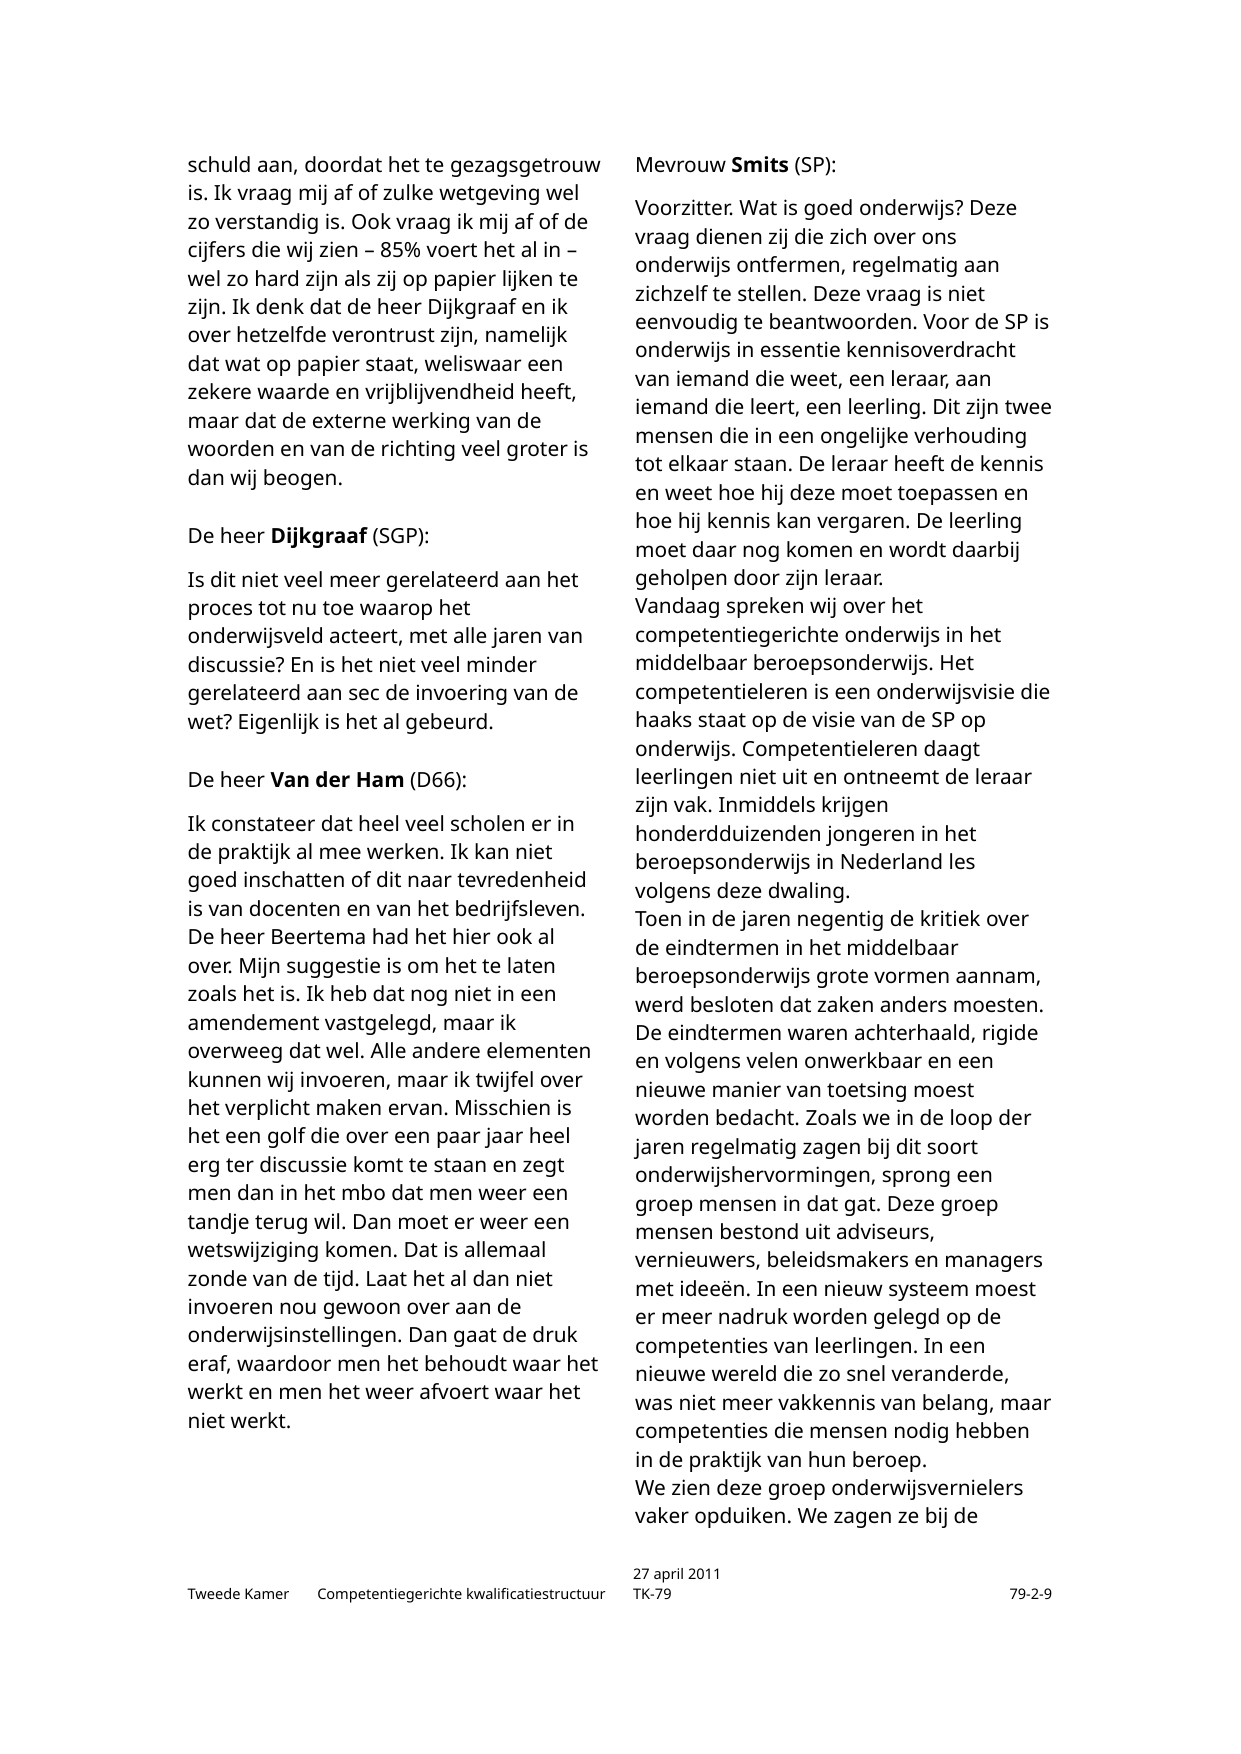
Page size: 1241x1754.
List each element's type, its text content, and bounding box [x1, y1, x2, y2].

text De heer Dijkgraaf (SGP): [187, 521, 605, 550]
text Ik constateer dat heel veel scholen er in de praktijk al mee werken. Ik kan niet goed inschatten of dit naar tevredenheid is van docenten en van het bedrijfsleven. De heer Beertema had het hier ook al over. Mijn suggestie is om het te laten zoals het is. Ik heb dat nog niet in een amendement vastgelegd, maar ik overweeg dat wel. Alle andere elementen kunnen wij invoeren, maar ik twijfel over het verplicht maken ervan. Misschien is het een golf die over een paar jaar heel erg ter discussie komt te staan en zegt men dan in het mbo dat men weer een tandje terug wil. Dan moet er weer een wetswijziging komen. Dat is allemaal zonde van de tijd. Laat het al dan niet invoeren nou gewoon over aan de onderwijsinstellingen. Dan gaat de druk eraf, waardoor men het behoudt waar het werkt en men het weer afvoert waar het niet werkt. [187, 809, 605, 1434]
text  [187, 1464, 605, 1493]
text We zien deze groep onderwijsvernielers vaker opduiken. We zagen ze bij de [635, 1473, 1053, 1530]
text Mevrouw Smits (SP): [635, 150, 1053, 178]
text Vandaag spreken wij over het competentiegerichte onderwijs in het middelbaar beroepsonderwijs. Het competentieleren is een onderwijsvisie die haaks staat op de visie van de SP op onderwijs. Competentieleren daagt leerlingen niet uit en ontneemt de leraar zijn vak. Inmiddels krijgen honderdduizenden jongeren in het beroepsonderwijs in Nederland les volgens deze dwaling. [635, 592, 1053, 904]
text Is dit niet veel meer gerelateerd aan het proces tot nu toe waarop het onderwijsveld acteert, met alle jaren van discussie? En is het niet veel minder gerelateerd aan sec de invoering van de wet? Eigenlijk is het al gebeurd. [187, 565, 605, 735]
text Voorzitter. Wat is goed onderwijs? Deze vraag dienen zij die zich over ons onderwijs ontfermen, regelmatig aan zichzelf te stellen. Deze vraag is niet eenvoudig te beantwoorden. Voor de SP is onderwijs in essentie kennisoverdracht van iemand die weet, een leraar, aan iemand die leert, een leerling. Dit zijn twee mensen die in een ongelijke verhouding tot elkaar staan. De leraar heeft de kennis en weet hoe hij deze moet toepassen en hoe hij kennis kan vergaren. De leerling moet daar nog komen en wordt daarbij geholpen door zijn leraar. [635, 193, 1053, 592]
text Toen in de jaren negentig de kritiek over de eindtermen in het middelbaar beroepsonderwijs grote vormen aannam, werd besloten dat zaken anders moesten. De eindtermen waren achterhaald, rigide en volgens velen onwerkbaar en een nieuwe manier van toetsing moest worden bedacht. Zoals we in de loop der jaren regelmatig zagen bij dit soort onderwijshervormingen, sprong een groep mensen in dat gat. Deze groep mensen bestond uit adviseurs, vernieuwers, beleidsmakers en managers met ideeën. In een nieuw systeem moest er meer nadruk worden gelegd op de competenties van leerlingen. In een nieuwe wereld die zo snel veranderde, was niet meer vakkennis van belang, maar competenties die mensen nodig hebben in de praktijk van hun beroep. [635, 904, 1053, 1473]
text schuld aan, doordat het te gezagsgetrouw is. Ik vraag mij af of zulke wetgeving wel zo verstandig is. Ook vraag ik mij af of de cijfers die wij zien – 85% voert het al in – wel zo hard zijn als zij op papier lijken te zijn. Ik denk dat de heer Dijkgraaf en ik over hetzelfde verontrust zijn, namelijk dat wat op papier staat, weliswaar een zekere waarde en vrijblijvendheid heeft, maar dat de externe werking van de woorden en van de richting veel groter is dan wij beogen. [187, 150, 605, 491]
text De heer Van der Ham (D66): [187, 765, 605, 794]
